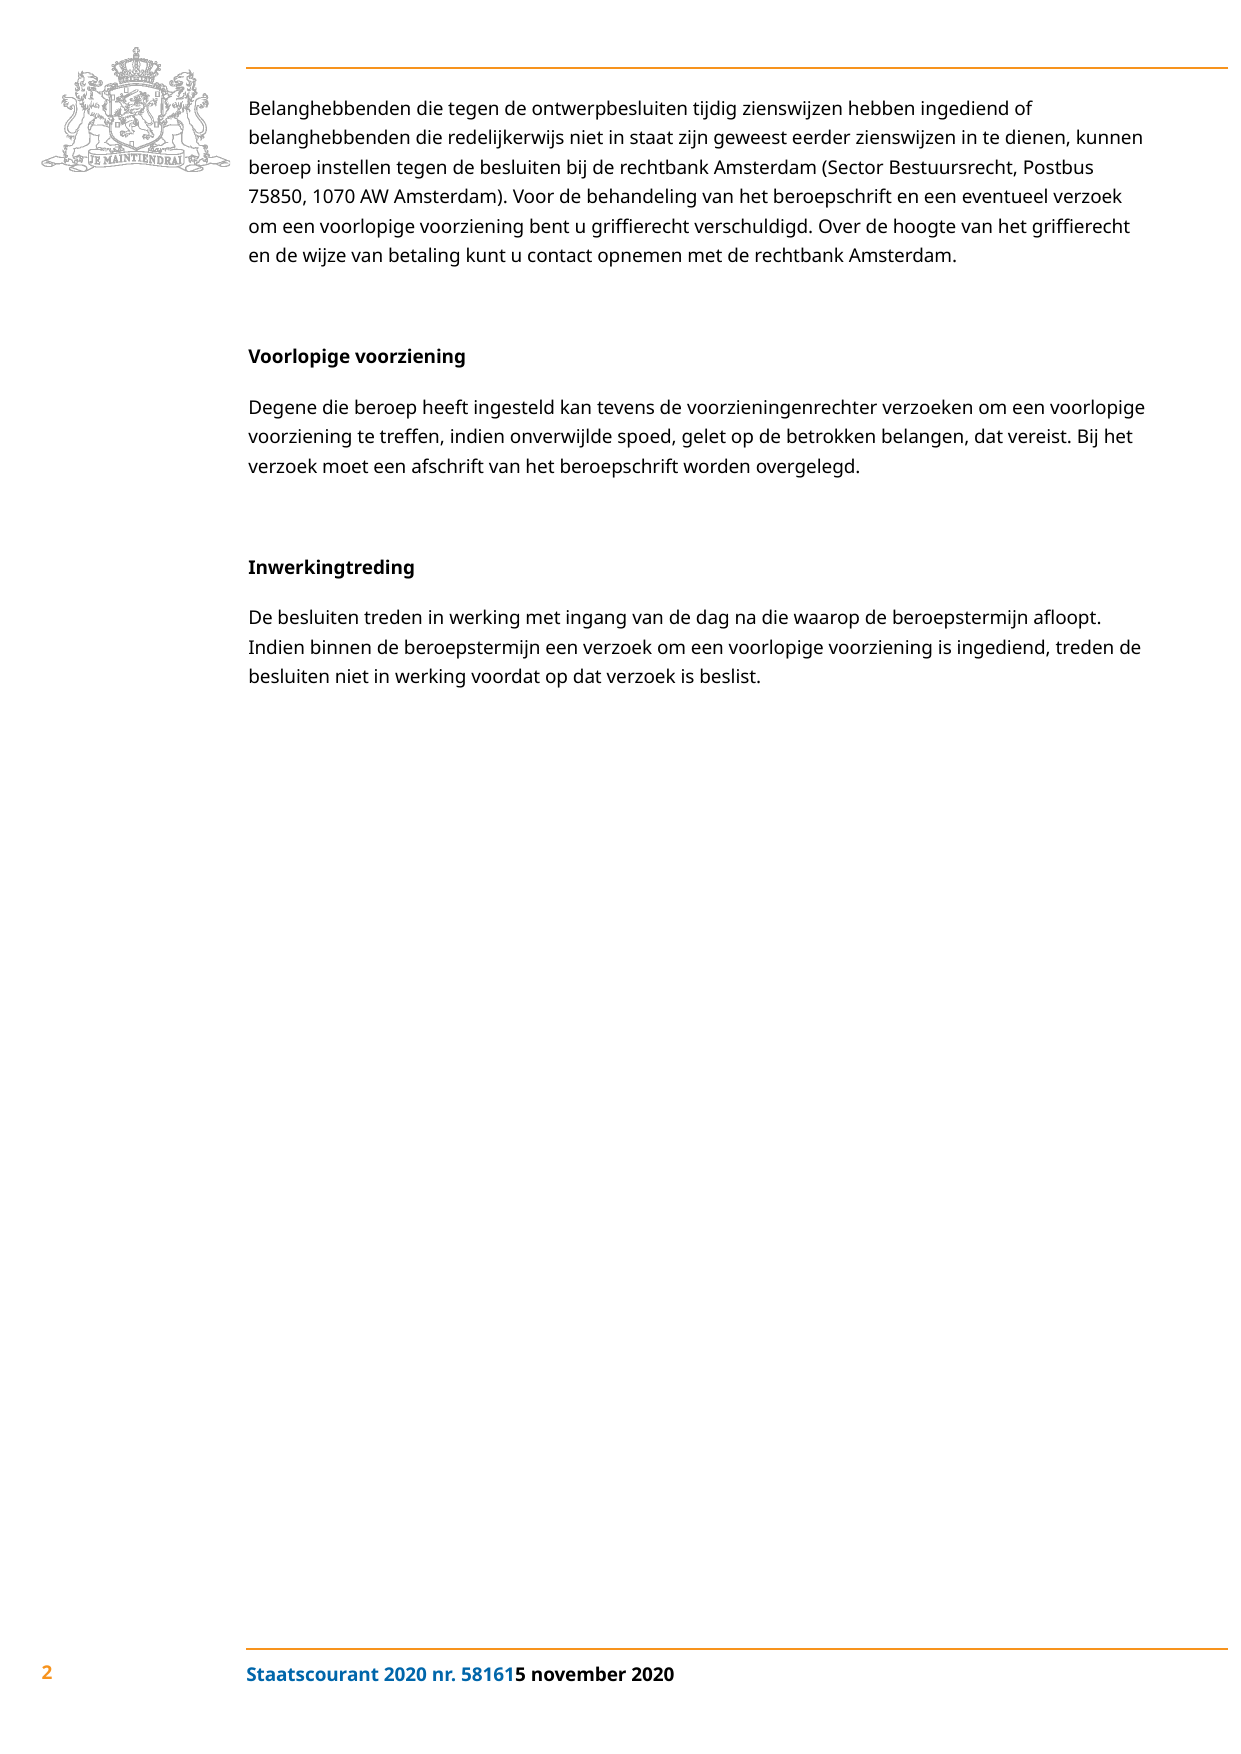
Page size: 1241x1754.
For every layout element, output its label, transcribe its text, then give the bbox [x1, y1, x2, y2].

text Belanghebbenden die tegen de ontwerpbesluiten tijdig zienswijzen hebben ingediend of belanghebbenden die redelijkerwijs niet in staat zijn geweest eerder zienswijzen in te dienen, kunnen beroep instellen tegen de besluiten bij de rechtbank Amsterdam (Sector Bestuursrecht, Postbus 75850, 1070 AW Amsterdam). Voor de behandeling van het beroepschrift en een eventueel verzoek om een voorlopige voorziening bent u griffierecht verschuldigd. Over de hoogte van het griffierecht en de wijze van betaling kunt u contact opnemen met de rechtbank Amsterdam. [248, 95, 1152, 268]
text De besluiten treden in werking met ingang van de dag na die waarop de beroepstermijn afloopt. Indien binnen de beroepstermijn een verzoek om een voorlopige voorziening is ingediend, treden de besluiten niet in werking voordat op dat verzoek is beslist. [248, 604, 1152, 689]
text Degene die beroep heeft ingesteld kan tevens de voorzieningenrechter verzoeken om een voorlopige voorziening te treffen, indien onverwijlde spoed, gelet op de betrokken belangen, dat vereist. Bij het verzoek moet een afschrift van het beroepschrift worden overgelegd. [248, 394, 1152, 479]
picture [41, 47, 231, 172]
text Voorlopige voorziening [248, 343, 1152, 369]
text Inwerkingtreding [248, 554, 1152, 580]
